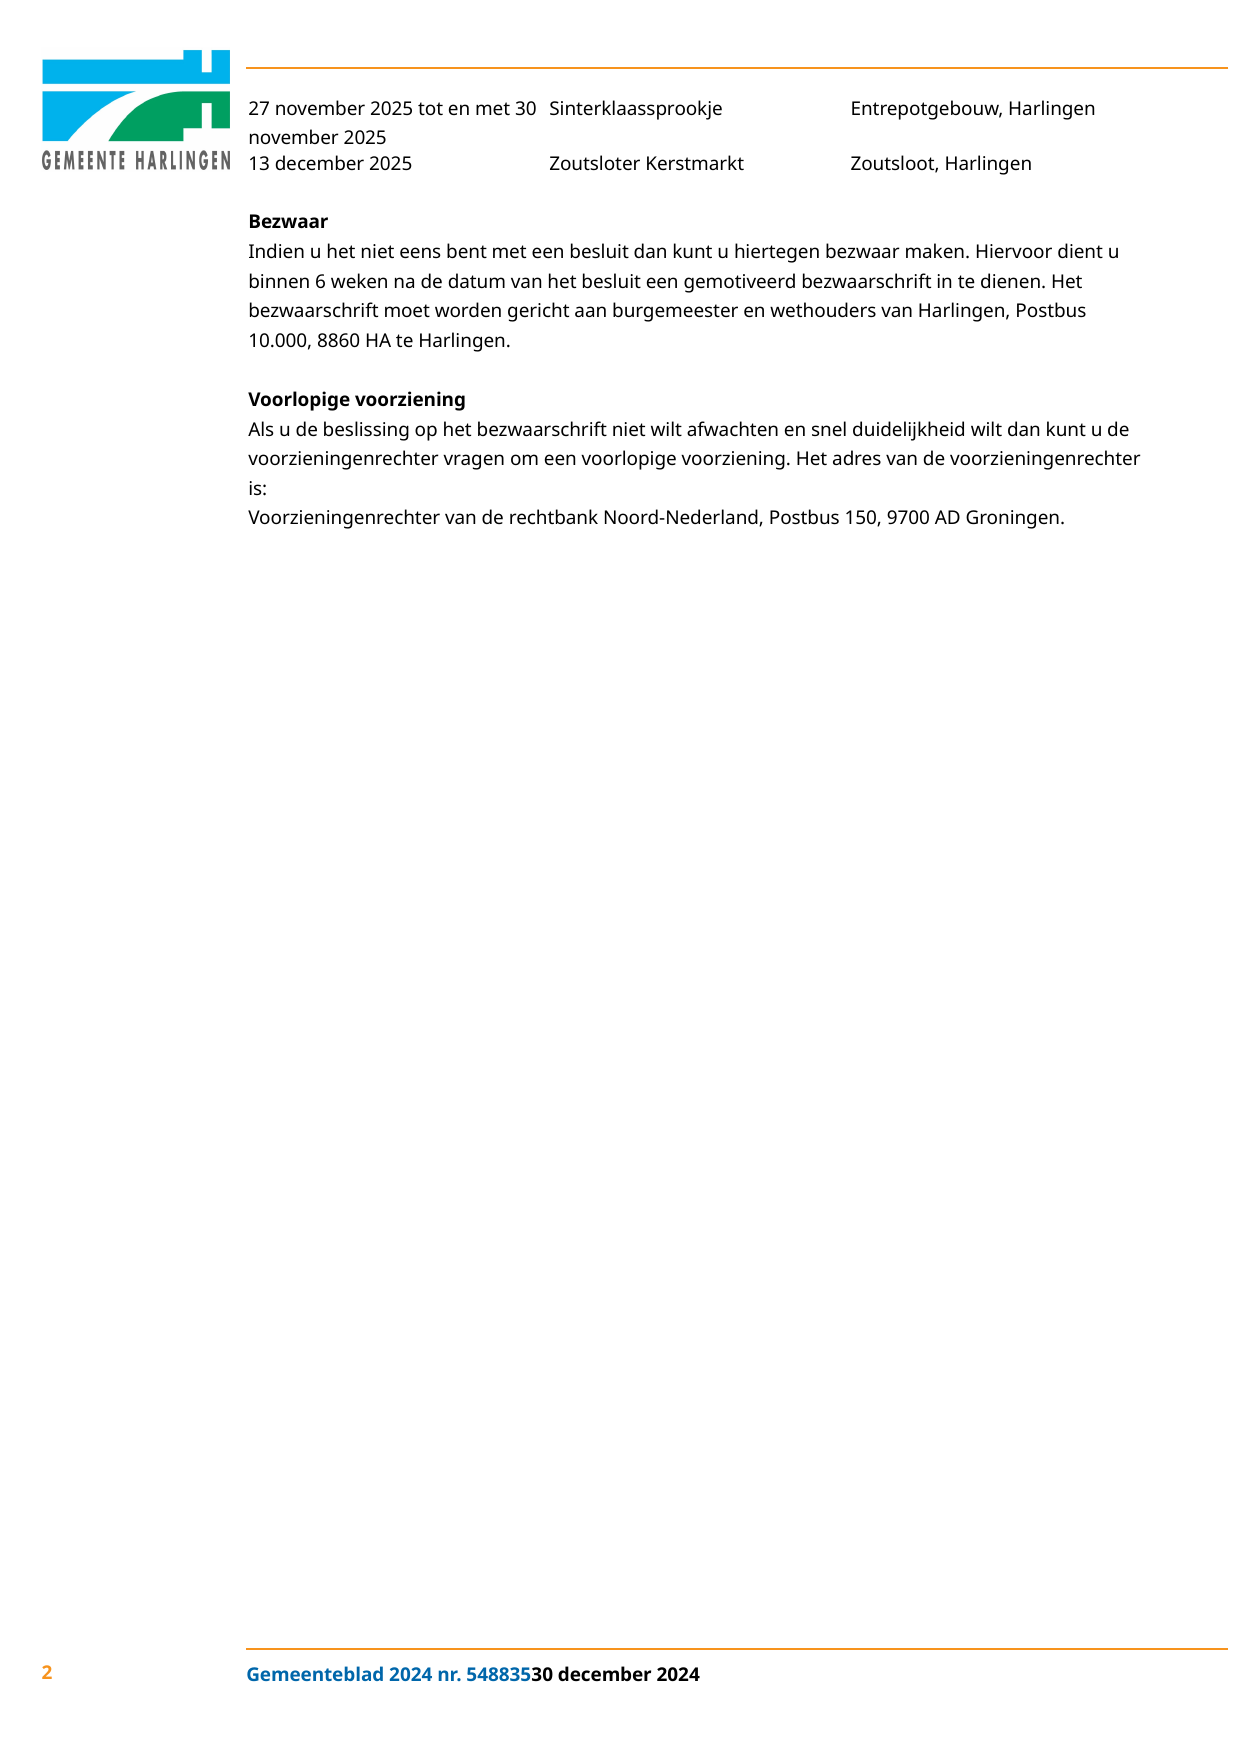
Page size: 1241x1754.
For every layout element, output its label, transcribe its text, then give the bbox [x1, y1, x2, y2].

table_cell Entrepotgebouw, Harlingen [850, 95, 1152, 150]
text Bezwaar [248, 209, 1152, 234]
text Indien u het niet eens bent met een besluit dan kunt u hiertegen bezwaar maken. Hiervoor dient u binnen 6 weken na de datum van het besluit een gemotiveerd bezwaarschrift in te dienen. Het bezwaarschrift moet worden gericht aan burgemeester en wethouders van Harlingen, Postbus 10.000, 8860 HA te Harlingen. [248, 238, 1152, 353]
table_cell 27 november 2025 tot en met 30 november 2025 [248, 95, 549, 150]
text Voorzieningenrechter van de rechtbank Noord-Nederland, Postbus 150, 9700 AD Groningen. [248, 504, 1152, 530]
table_cell Zoutsloter Kerstmarkt [549, 150, 850, 176]
text Voorlopige voorziening [248, 386, 1152, 412]
table_cell Sinterklaassprookje [549, 95, 850, 150]
picture [41, 47, 231, 172]
table_cell Zoutsloot, Harlingen [850, 150, 1152, 176]
table_cell 13 december 2025 [248, 150, 549, 176]
text Als u de beslissing op het bezwaarschrift niet wilt afwachten en snel duidelijkheid wilt dan kunt u de voorzieningenrechter vragen om een voorlopige voorziening. Het adres van de voorzieningenrechter is: [248, 416, 1152, 501]
